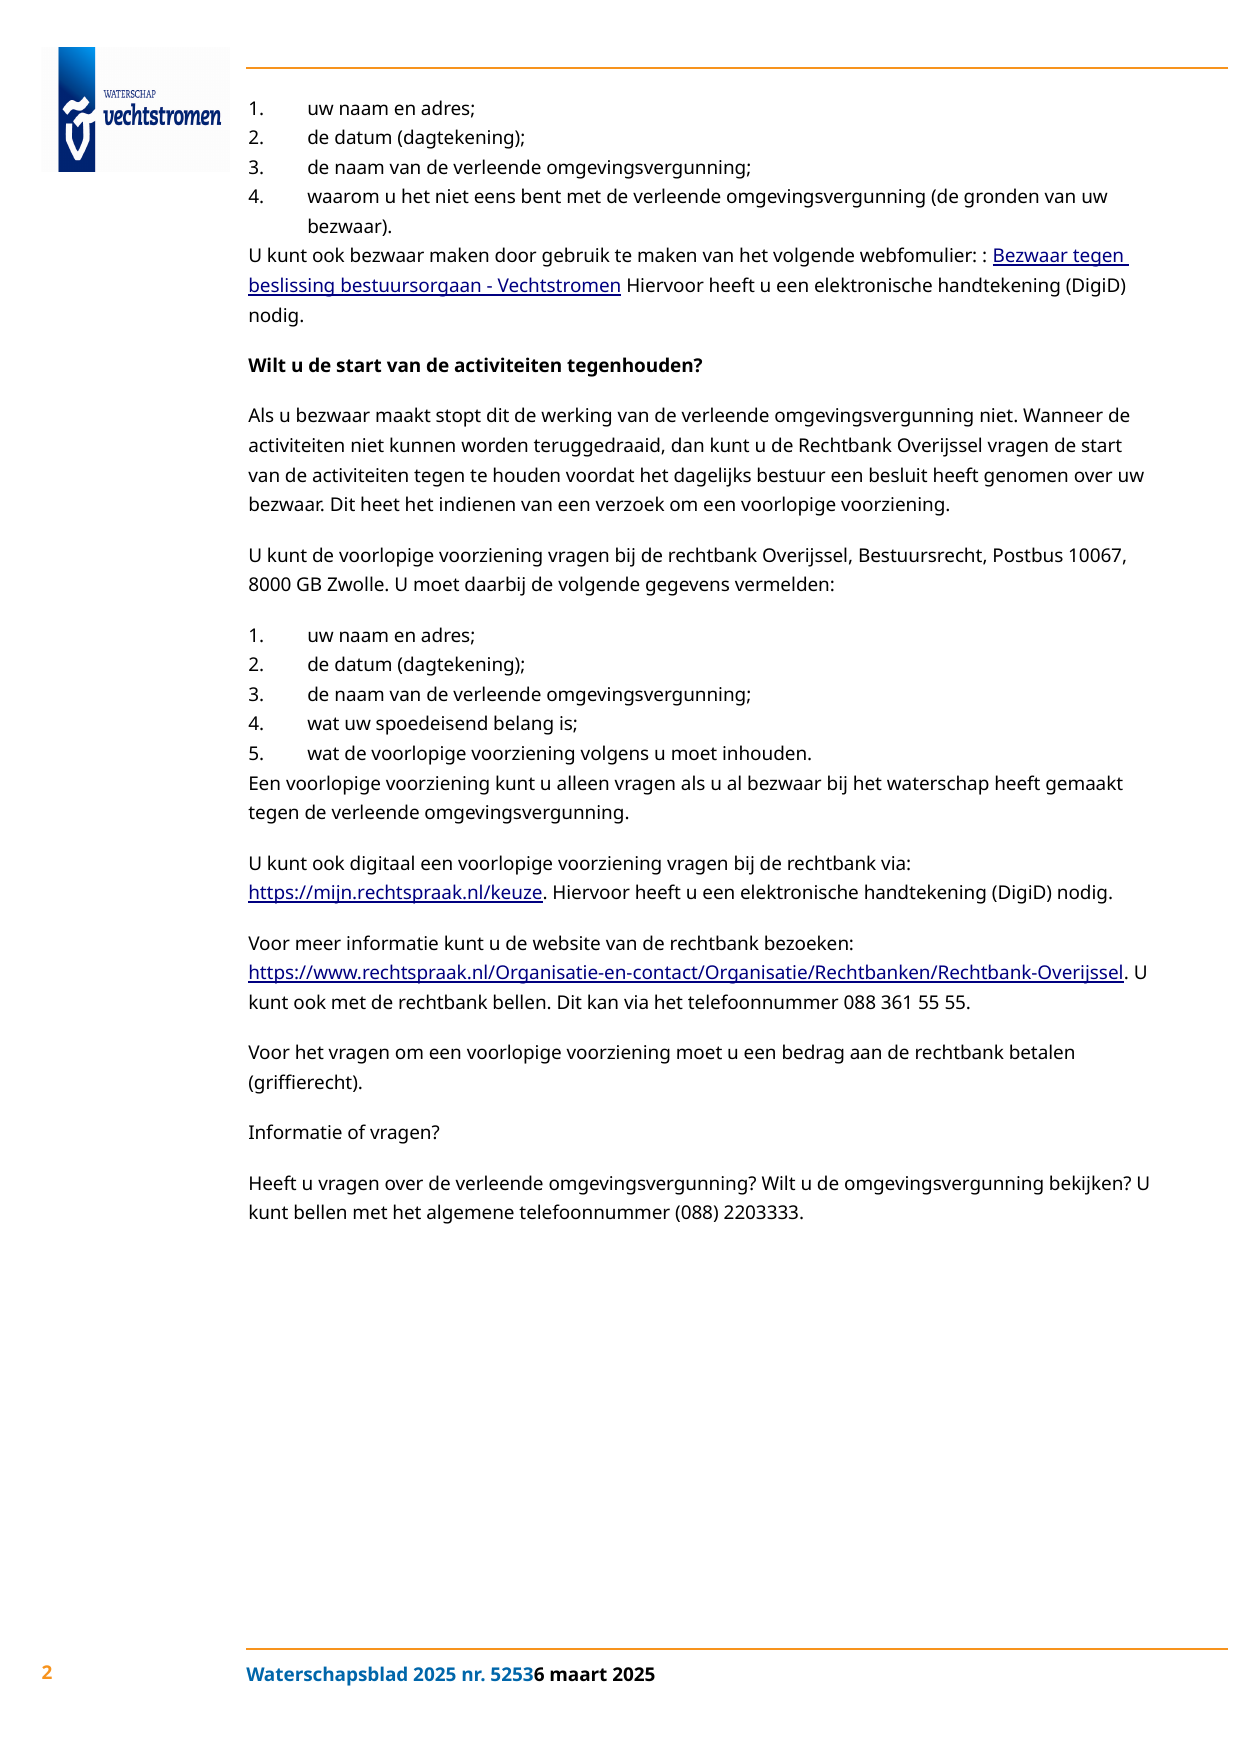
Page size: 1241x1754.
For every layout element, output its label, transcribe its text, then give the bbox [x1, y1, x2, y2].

picture [41, 47, 231, 172]
list waarom u het niet eens bent met de verleende omgevingsvergunning (de gronden van uw bezwaar). [248, 183, 1152, 239]
text Informatie of vragen? [248, 1119, 1152, 1145]
text Voor meer informatie kunt u de website van de rechtbank bezoeken: https://www.rechtspraak.nl/Organisatie-en-contact/Organisatie/Rechtbanken/Rechtbank-Overijssel. U kunt ook met de rechtbank bellen. Dit kan via het telefoonnummer 088 361 55 55. [248, 930, 1152, 1015]
text U kunt ook bezwaar maken door gebruik te maken van het volgende webfomulier: : Bezwaar tegen beslissing bestuursorgaan - Vechtstromen Hiervoor heeft u een elektronische handtekening (DigiD) nodig. [248, 243, 1152, 328]
list uw naam en adres; [248, 622, 1152, 648]
text Wilt u de start van de activiteiten tegenhouden? [248, 352, 1152, 378]
list de datum (dagtekening); [248, 651, 1152, 677]
text U kunt de voorlopige voorziening vragen bij de rechtbank Overijssel, Bestuursrecht, Postbus 10067, 8000 GB Zwolle. U moet daarbij de volgende gegevens vermelden: [248, 542, 1152, 597]
list wat de voorlopige voorziening volgens u moet inhouden. [248, 740, 1152, 766]
list de naam van de verleende omgevingsvergunning; [248, 681, 1152, 707]
list de naam van de verleende omgevingsvergunning; [248, 154, 1152, 180]
text Voor het vragen om een voorlopige voorziening moet u een bedrag aan de rechtbank betalen (griffierecht). [248, 1039, 1152, 1095]
list uw naam en adres; [248, 95, 1152, 121]
text U kunt ook digitaal een voorlopige voorziening vragen bij de rechtbank via: https://mijn.rechtspraak.nl/keuze. Hiervoor heeft u een elektronische handtekening (DigiD) nodig. [248, 850, 1152, 905]
list de datum (dagtekening); [248, 124, 1152, 150]
text Als u bezwaar maakt stopt dit de werking van de verleende omgevingsvergunning niet. Wanneer de activiteiten niet kunnen worden teruggedraaid, dan kunt u de Rechtbank Overijssel vragen de start van de activiteiten tegen te houden voordat het dagelijks bestuur een besluit heeft genomen over uw bezwaar. Dit heet het indienen van een verzoek om een voorlopige voorziening. [248, 403, 1152, 517]
list wat uw spoedeisend belang is; [248, 711, 1152, 736]
text Heeft u vragen over de verleende omgevingsvergunning? Wilt u de omgevingsvergunning bekijken? U kunt bellen met het algemene telefoonnummer (088) 2203333. [248, 1170, 1152, 1225]
text Een voorlopige voorziening kunt u alleen vragen als u al bezwaar bij het waterschap heeft gemaakt tegen de verleende omgevingsvergunning. [248, 770, 1152, 825]
